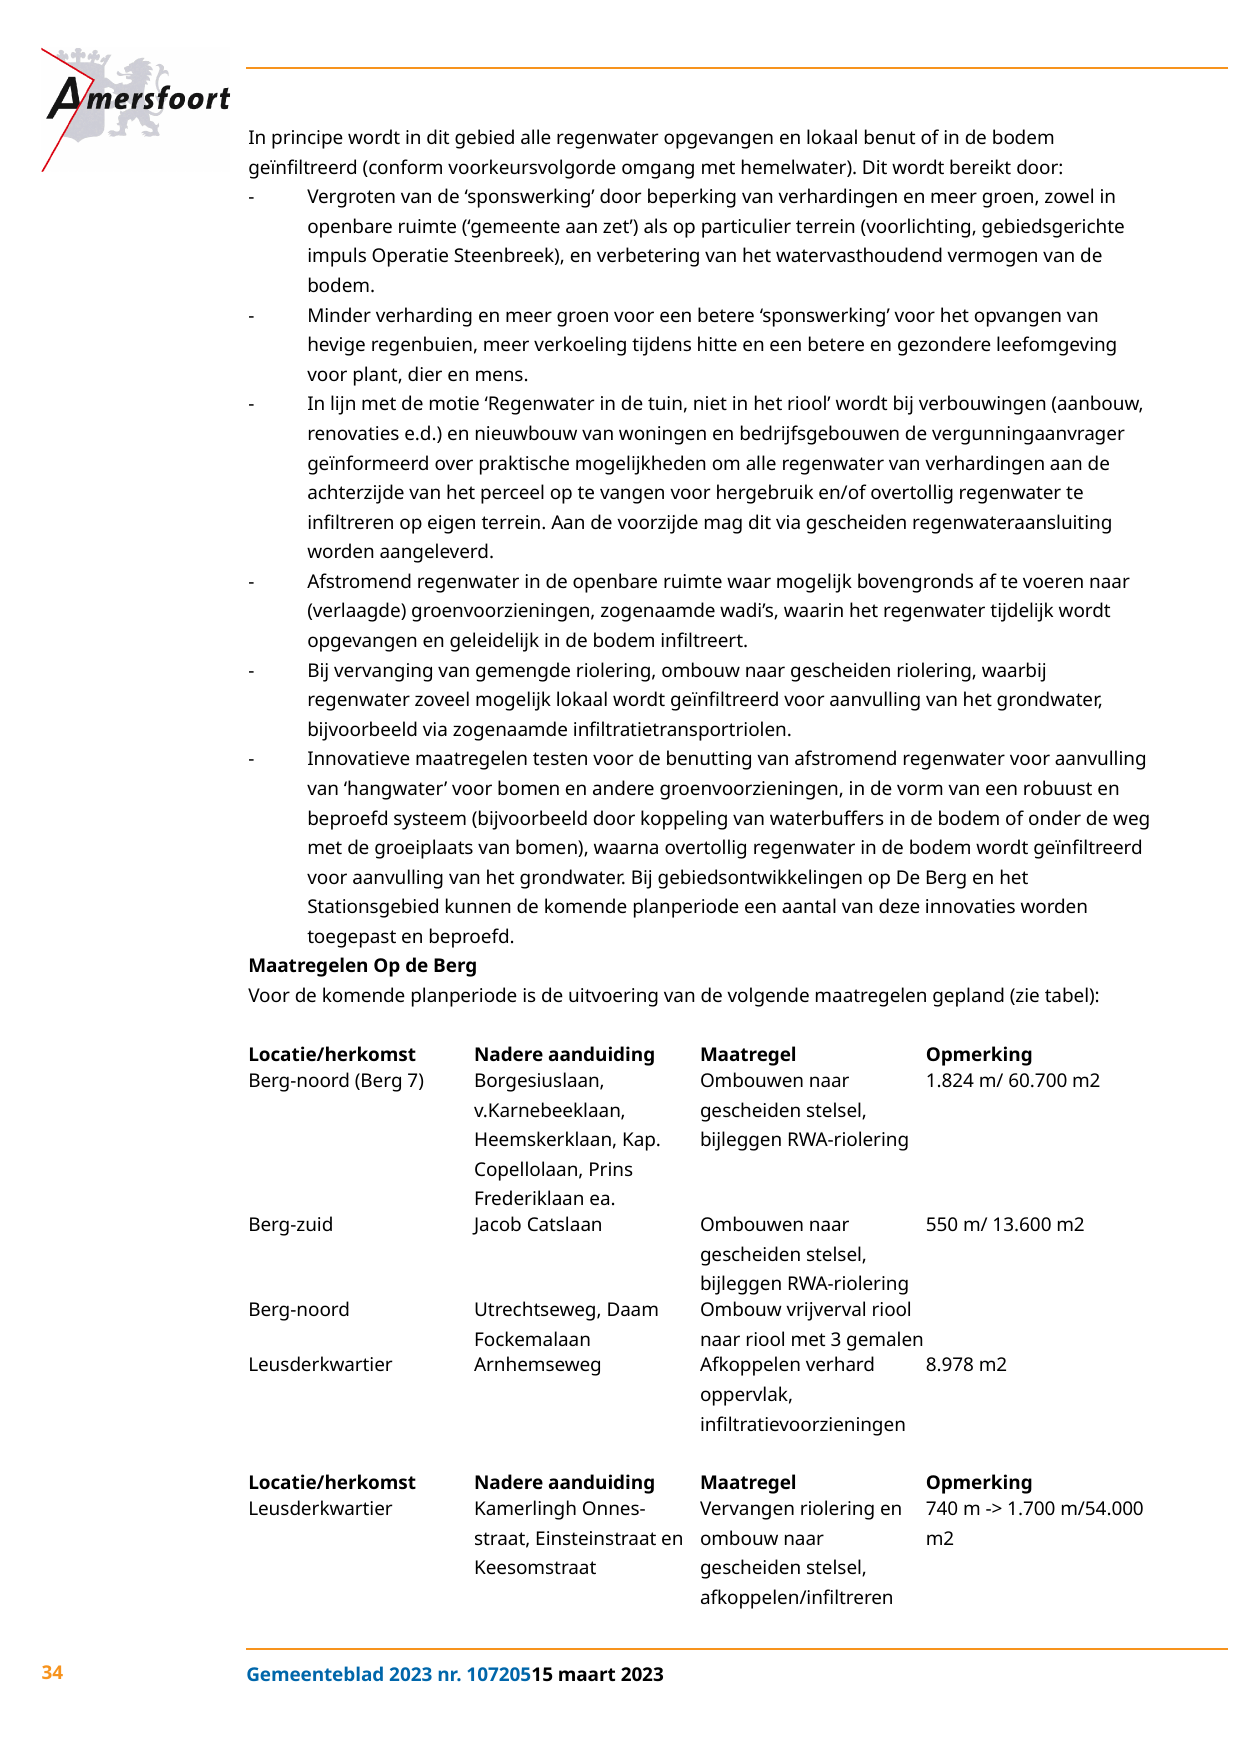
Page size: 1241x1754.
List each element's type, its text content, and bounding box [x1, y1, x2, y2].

table_header Maatregel [700, 1042, 926, 1067]
table_cell 740 m -> 1.700 m/54.000 m2 [926, 1495, 1152, 1609]
table_cell 550 m/ 13.600 m2 [926, 1211, 1152, 1296]
table_cell Vervangen riolering en ombouw naar gescheiden stelsel, afkoppelen/infiltreren [700, 1495, 926, 1609]
list In lijn met de motie ‘Regenwater in de tuin, niet in het riool’ wordt bij verbouwingen (aanbouw, renovaties e.d.) en nieuwbouw van woningen en bedrijfsgebouwen de vergunningaanvrager geïnformeerd over praktische mogelijkheden om alle regenwater van verhardingen aan de achterzijde van het perceel op te vangen voor hergebruik en/of overtollig regenwater te infiltreren op eigen terrein. Aan de voorzijde mag dit via gescheiden regenwateraansluiting worden aangeleverd. [248, 391, 1152, 564]
table_header Opmerking [926, 1042, 1152, 1067]
table_cell Utrechtseweg, Daam Fockemalaan [474, 1296, 700, 1352]
table_cell Leusderkwartier [248, 1495, 474, 1609]
text Maatregelen Op de Berg [248, 953, 1152, 978]
table_cell Berg-noord (Berg 7) [248, 1067, 474, 1211]
picture [41, 47, 231, 172]
table_header Nadere aanduiding [474, 1042, 700, 1067]
table_cell Arnhemseweg [474, 1352, 700, 1436]
table_header Nadere aanduiding [474, 1469, 700, 1495]
table_header Opmerking [926, 1469, 1152, 1495]
table_cell Jacob Catslaan [474, 1211, 700, 1296]
table_cell [926, 1296, 1152, 1352]
text In principe wordt in dit gebied alle regenwater opgevangen en lokaal benut of in de bodem geïnfiltreerd (conform voorkeursvolgorde omgang met hemelwater). Dit wordt bereikt door: [248, 124, 1152, 180]
list Vergroten van de ‘sponswerking’ door beperking van verhardingen en meer groen, zowel in openbare ruimte (‘gemeente aan zet’) als op particulier terrein (voorlichting, gebiedsgerichte impuls Operatie Steenbreek), en verbetering van het watervasthoudend vermogen van de bodem. [248, 183, 1152, 298]
text Voor de komende planperiode is de uitvoering van de volgende maatregelen gepland (zie tabel): [248, 982, 1152, 1008]
table_cell Kamerlingh Onnes-straat, Einsteinstraat en Keesomstraat [474, 1495, 700, 1609]
table_cell Leusderkwartier [248, 1352, 474, 1436]
table_cell Ombouwen naar gescheiden stelsel, bijleggen RWA-riolering [700, 1067, 926, 1211]
table_header Locatie/herkomst [248, 1469, 474, 1495]
table_cell Ombouw vrijverval riool naar riool met 3 gemalen [700, 1296, 926, 1352]
list Minder verharding en meer groen voor een betere ‘sponswerking’ voor het opvangen van hevige regenbuien, meer verkoeling tijdens hitte en een betere en gezondere leefomgeving voor plant, dier en mens. [248, 302, 1152, 387]
list Afstromend regenwater in de openbare ruimte waar mogelijk bovengronds af te voeren naar (verlaagde) groenvoorzieningen, zogenaamde wadi’s, waarin het regenwater tijdelijk wordt opgevangen en geleidelijk in de bodem infiltreert. [248, 568, 1152, 653]
table_header Locatie/herkomst [248, 1042, 474, 1067]
list Bij vervanging van gemengde riolering, ombouw naar gescheiden riolering, waarbij regenwater zoveel mogelijk lokaal wordt geïnfiltreerd voor aanvulling van het grondwater, bijvoorbeeld via zogenaamde infiltratietransportriolen. [248, 657, 1152, 742]
table_cell Borgesiuslaan, v.Karnebeeklaan, Heemskerklaan, Kap. Copellolaan, Prins Frederiklaan ea. [474, 1067, 700, 1211]
table_cell 8.978 m2 [926, 1352, 1152, 1436]
table_cell 1.824 m/ 60.700 m2 [926, 1067, 1152, 1211]
table_cell Ombouwen naar gescheiden stelsel, bijleggen RWA-riolering [700, 1211, 926, 1296]
table_cell Berg-zuid [248, 1211, 474, 1296]
table_cell Afkoppelen verhard oppervlak, infiltratievoorzieningen [700, 1352, 926, 1436]
list Innovatieve maatregelen testen voor de benutting van afstromend regenwater voor aanvulling van ‘hangwater’ voor bomen en andere groenvoorzieningen, in de vorm van een robuust en beproefd systeem (bijvoorbeeld door koppeling van waterbuffers in de bodem of onder de weg met de groeiplaats van bomen), waarna overtollig regenwater in de bodem wordt geïnfiltreerd voor aanvulling van het grondwater. Bij gebiedsontwikkelingen op De Berg en het Stationsgebied kunnen de komende planperiode een aantal van deze innovaties worden toegepast en beproefd. [248, 746, 1152, 949]
table_header Maatregel [700, 1469, 926, 1495]
table_cell Berg-noord [248, 1296, 474, 1352]
